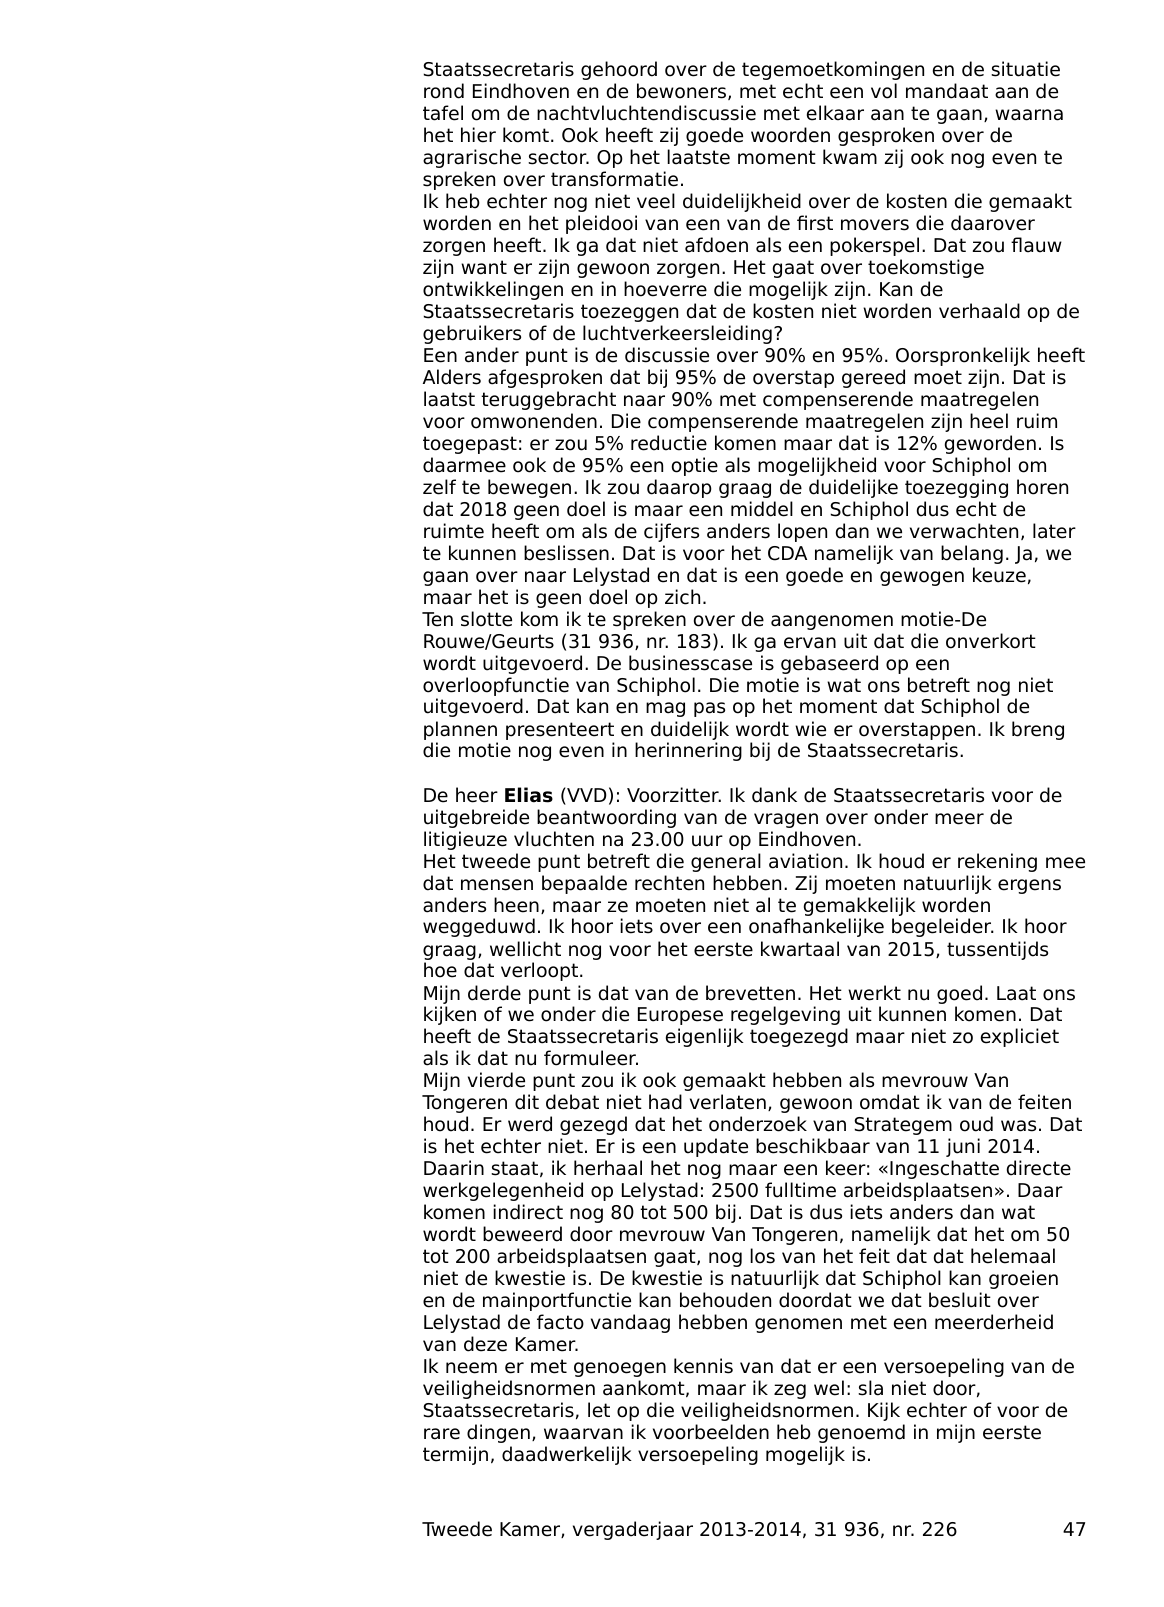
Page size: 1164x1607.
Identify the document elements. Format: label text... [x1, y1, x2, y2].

text De heer Elias (VVD): Voorzitter. Ik dank de Staatssecretaris voor de uitgebreide beantwoording van de vragen over onder meer de litigieuze vluchten na 23.00 uur op Eindhoven. [422, 784, 1087, 851]
text Het tweede punt betreft die general aviation. Ik houd er rekening mee dat mensen bepaalde rechten hebben. Zij moeten natuurlijk ergens anders heen, maar ze moeten niet al te gemakkelijk worden weggeduwd. Ik hoor iets over een onafhankelijke begeleider. Ik hoor graag, wellicht nog voor het eerste kwartaal van 2015, tussentijds hoe dat verloopt. [422, 851, 1087, 982]
text Ten slotte kom ik te spreken over de aangenomen motie-De Rouwe/Geurts (31 936, nr. 183). Ik ga ervan uit dat die onverkort wordt uitgevoerd. De businesscase is gebaseerd op een overloopfunctie van Schiphol. Die motie is wat ons betreft nog niet uitgevoerd. Dat kan en mag pas op het moment dat Schiphol de plannen presenteert en duidelijk wordt wie er overstappen. Ik breng die motie nog even in herinnering bij de Staatssecretaris. [422, 608, 1087, 762]
text Ik heb echter nog niet veel duidelijkheid over de kosten die gemaakt worden en het pleidooi van een van de first movers die daarover zorgen heeft. Ik ga dat niet afdoen als een pokerspel. Dat zou flauw zijn want er zijn gewoon zorgen. Het gaat over toekomstige ontwikkelingen en in hoeverre die mogelijk zijn. Kan de Staatssecretaris toezeggen dat de kosten niet worden verhaald op de gebruikers of de luchtverkeersleiding? [422, 191, 1087, 345]
text Staatssecretaris gehoord over de tegemoetkomingen en de situatie rond Eindhoven en de bewoners, met echt een vol mandaat aan de tafel om de nachtvluchtendiscussie met elkaar aan te gaan, waarna het hier komt. Ook heeft zij goede woorden gesproken over de agrarische sector. Op het laatste moment kwam zij ook nog even te spreken over transformatie. [422, 59, 1087, 191]
text Een ander punt is de discussie over 90% en 95%. Oorspronkelijk heeft Alders afgesproken dat bij 95% de overstap gereed moet zijn. Dat is laatst teruggebracht naar 90% met compenserende maatregelen voor omwonenden. Die compenserende maatregelen zijn heel ruim toegepast: er zou 5% reductie komen maar dat is 12% geworden. Is daarmee ook de 95% een optie als mogelijkheid voor Schiphol om zelf te bewegen. Ik zou daarop graag de duidelijke toezegging horen dat 2018 geen doel is maar een middel en Schiphol dus echt de ruimte heeft om als de cijfers anders lopen dan we verwachten, later te kunnen beslissen. Dat is voor het CDA namelijk van belang. Ja, we gaan over naar Lelystad en dat is een goede en gewogen keuze, maar het is geen doel op zich. [422, 345, 1087, 608]
text Mijn vierde punt zou ik ook gemaakt hebben als mevrouw Van Tongeren dit debat niet had verlaten, gewoon omdat ik van de feiten houd. Er werd gezegd dat het onderzoek van Strategem oud was. Dat is het echter niet. Er is een update beschikbaar van 11 juni 2014. Daarin staat, ik herhaal het nog maar een keer: «Ingeschatte directe werkgelegenheid op Lelystad: 2500 fulltime arbeidsplaatsen». Daar komen indirect nog 80 tot 500 bij. Dat is dus iets anders dan wat wordt beweerd door mevrouw Van Tongeren, namelijk dat het om 50 tot 200 arbeidsplaatsen gaat, nog los van het feit dat dat helemaal niet de kwestie is. De kwestie is natuurlijk dat Schiphol kan groeien en de mainportfunctie kan behouden doordat we dat besluit over Lelystad de facto vandaag hebben genomen met een meerderheid van deze Kamer. [422, 1070, 1087, 1356]
text Mijn derde punt is dat van de brevetten. Het werkt nu goed. Laat ons kijken of we onder die Europese regelgeving uit kunnen komen. Dat heeft de Staatssecretaris eigenlijk toegezegd maar niet zo expliciet als ik dat nu formuleer. [422, 982, 1087, 1070]
text Ik neem er met genoegen kennis van dat er een versoepeling van de veiligheidsnormen aankomt, maar ik zeg wel: sla niet door, Staatssecretaris, let op die veiligheidsnormen. Kijk echter of voor de rare dingen, waarvan ik voorbeelden heb genoemd in mijn eerste termijn, daadwerkelijk versoepeling mogelijk is. [422, 1356, 1087, 1466]
